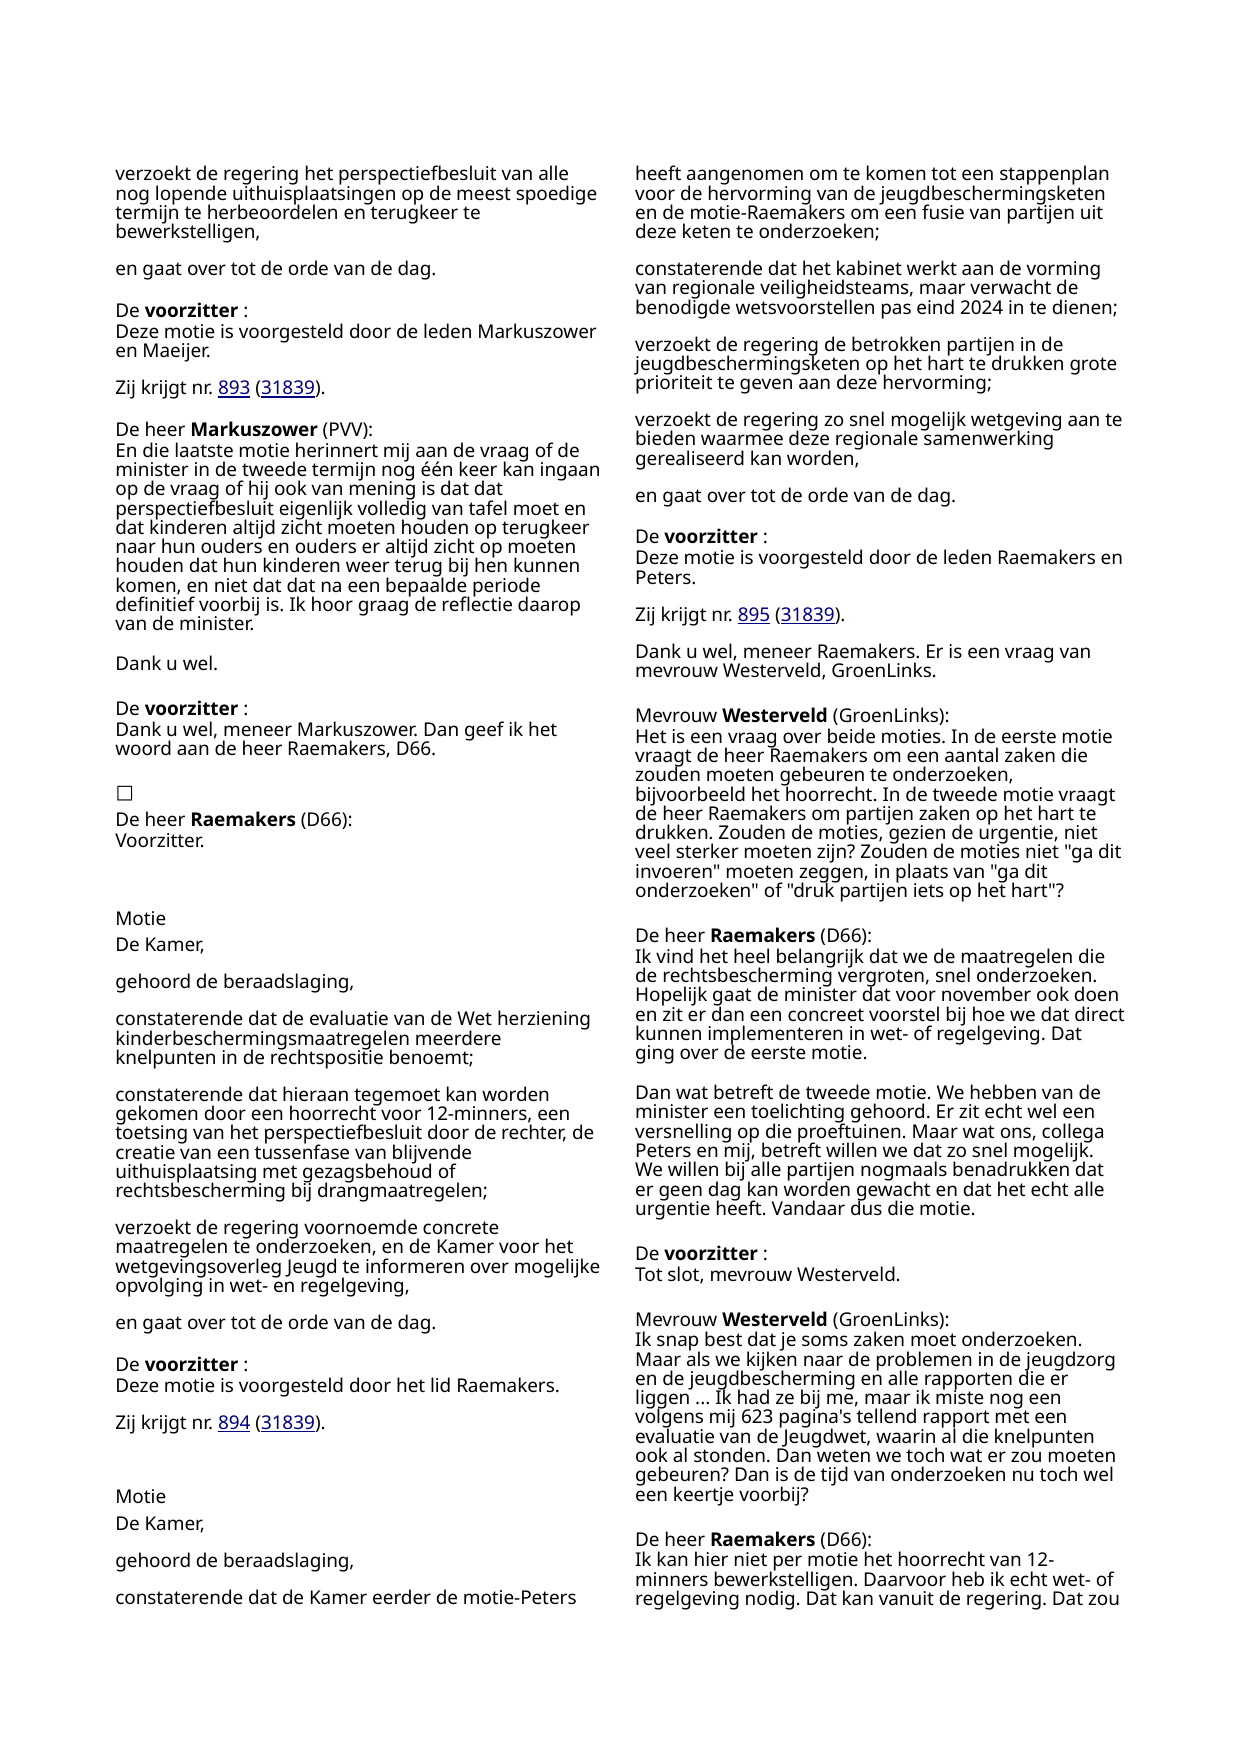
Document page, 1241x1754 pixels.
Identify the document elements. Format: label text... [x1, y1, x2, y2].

text Ik snap best dat je soms zaken moet onderzoeken. Maar als we kijken naar de problemen in de jeugdzorg en de jeugdbescherming en alle rapporten die er liggen ... Ik had ze bij me, maar ik miste nog een volgens mij 623 pagina's tellend rapport met een evaluatie van de Jeugdwet, waarin al die knelpunten ook al stonden. Dan weten we toch wat er zou moeten gebeuren? Dan is de tijd van onderzoeken nu toch wel een keertje voorbij? [635, 1331, 1125, 1505]
text constaterende dat het kabinet werkt aan de vorming van regionale veiligheidsteams, maar verwacht de benodigde wetsvoorstellen pas eind 2024 in te dienen; [635, 260, 1125, 318]
text Deze motie is voorgesteld door het lid Raemakers. [115, 1377, 605, 1396]
text Dank u wel, meneer Raemakers. Er is een vraag van mevrouw Westerveld, GroenLinks. [635, 643, 1125, 681]
text Deze motie is voorgesteld door de leden Raemakers en Peters. [635, 549, 1125, 588]
text Deze motie is voorgesteld door de leden Markuszower en Maeijer. [115, 323, 605, 361]
text Dank u wel, meneer Markuszower. Dan geef ik het woord aan de heer Raemakers, D66. [115, 721, 605, 760]
text De voorzitter : [635, 1240, 1125, 1266]
text constaterende dat de evaluatie van de Wet herziening kinderbeschermingsmaatregelen meerdere knelpunten in de rechtspositie benoemt; [115, 1010, 605, 1068]
text en gaat over tot de orde van de dag. [115, 260, 605, 279]
text constaterende dat de Kamer eerder de motie-Peters [115, 1589, 605, 1608]
text Motie [115, 1483, 605, 1509]
text verzoekt de regering het perspectiefbesluit van alle nog lopende uithuisplaatsingen op de meest spoedige termijn te herbeoordelen en terugkeer te bewerkstelligen, [115, 165, 605, 242]
text Voorzitter. [115, 832, 605, 851]
text Ik vind het heel belangrijk dat we de maatregelen die de rechtsbescherming vergroten, snel onderzoeken. Hopelijk gaat de minister dat voor november ook doen en zit er dan een concreet voorstel bij hoe we dat direct kunnen implementeren in wet- of regelgeving. Dat ging over de eerste motie. [635, 948, 1125, 1063]
text Ik kan hier niet per motie het hoorrecht van 12-minners bewerkstelligen. Daarvoor heb ik echt wet- of regelgeving nodig. Dat kan vanuit de regering. Dat zou [635, 1551, 1125, 1609]
text Tot slot, mevrouw Westerveld. [635, 1266, 1125, 1285]
text verzoekt de regering zo snel mogelijk wetgeving aan te bieden waarmee deze regionale samenwerking gerealiseerd kan worden, [635, 411, 1125, 469]
text En die laatste motie herinnert mij aan de vraag of de minister in de tweede termijn nog één keer kan ingaan op de vraag of hij ook van mening is dat dat perspectiefbesluit eigenlijk volledig van tafel moet en dat kinderen altijd zicht moeten houden op terugkeer naar hun ouders en ouders er altijd zicht op moeten houden dat hun kinderen weer terug bij hen kunnen komen, en niet dat dat na een bepaalde periode definitief voorbij is. Ik hoor graag de reflectie daarop van de minister. [115, 442, 605, 634]
text constaterende dat hieraan tegemoet kan worden gekomen door een hoorrecht voor 12-minners, een toetsing van het perspectiefbesluit door de rechter, de creatie van een tussenfase van blijvende uithuisplaatsing met gezagsbehoud of rechtsbescherming bij drangmaatregelen; [115, 1086, 605, 1201]
text gehoord de beraadslaging, [115, 1552, 605, 1571]
text Dan wat betreft de tweede motie. We hebben van de minister een toelichting gehoord. Er zit echt wel een versnelling op die proeftuinen. Maar wat ons, collega Peters en mij, betreft willen we dat zo snel mogelijk. We willen bij alle partijen nogmaals benadrukken dat er geen dag kan worden gewacht en dat het echt alle urgentie heeft. Vandaar dus die motie. [635, 1084, 1125, 1219]
text Zij krijgt nr. 894 (31839). [115, 1414, 605, 1433]
text ⬜ [115, 781, 605, 806]
text De voorzitter : [115, 297, 605, 323]
text De heer Markuszower (PVV): [115, 416, 605, 442]
text Zij krijgt nr. 893 (31839). [115, 379, 605, 398]
text De heer Raemakers (D66): [635, 1526, 1125, 1551]
text Zij krijgt nr. 895 (31839). [635, 606, 1125, 625]
text en gaat over tot de orde van de dag. [115, 1314, 605, 1333]
text De Kamer, [115, 1515, 605, 1534]
text Motie [115, 905, 605, 930]
text verzoekt de regering de betrokken partijen in de jeugdbeschermingsketen op het hart te drukken grote prioriteit te geven aan deze hervorming; [635, 336, 1125, 393]
text De Kamer, [115, 936, 605, 956]
text verzoekt de regering voornoemde concrete maatregelen te onderzoeken, en de Kamer voor het wetgevingsoverleg Jeugd te informeren over mogelijke opvolging in wet- en regelgeving, [115, 1219, 605, 1296]
text Mevrouw Westerveld (GroenLinks): [635, 1306, 1125, 1331]
text Het is een vraag over beide moties. In de eerste motie vraagt de heer Raemakers om een aantal zaken die zouden moeten gebeuren te onderzoeken, bijvoorbeeld het hoorrecht. In de tweede motie vraagt de heer Raemakers om partijen zaken op het hart te drukken. Zouden de moties, gezien de urgentie, niet veel sterker moeten zijn? Zouden de moties niet "ga dit invoeren" moeten zeggen, in plaats van "ga dit onderzoeken" of "druk partijen iets op het hart"? [635, 728, 1125, 901]
text gehoord de beraadslaging, [115, 973, 605, 993]
text Dank u wel. [115, 655, 605, 674]
text De heer Raemakers (D66): [115, 806, 605, 832]
text en gaat over tot de orde van de dag. [635, 487, 1125, 506]
text De heer Raemakers (D66): [635, 922, 1125, 948]
text Mevrouw Westerveld (GroenLinks): [635, 702, 1125, 728]
text heeft aangenomen om te komen tot een stappenplan voor de hervorming van de jeugdbeschermingsketen en de motie-Raemakers om een fusie van partijen uit deze keten te onderzoeken; [635, 165, 1125, 242]
text De voorzitter : [115, 695, 605, 721]
text De voorzitter : [115, 1351, 605, 1377]
text De voorzitter : [635, 524, 1125, 549]
